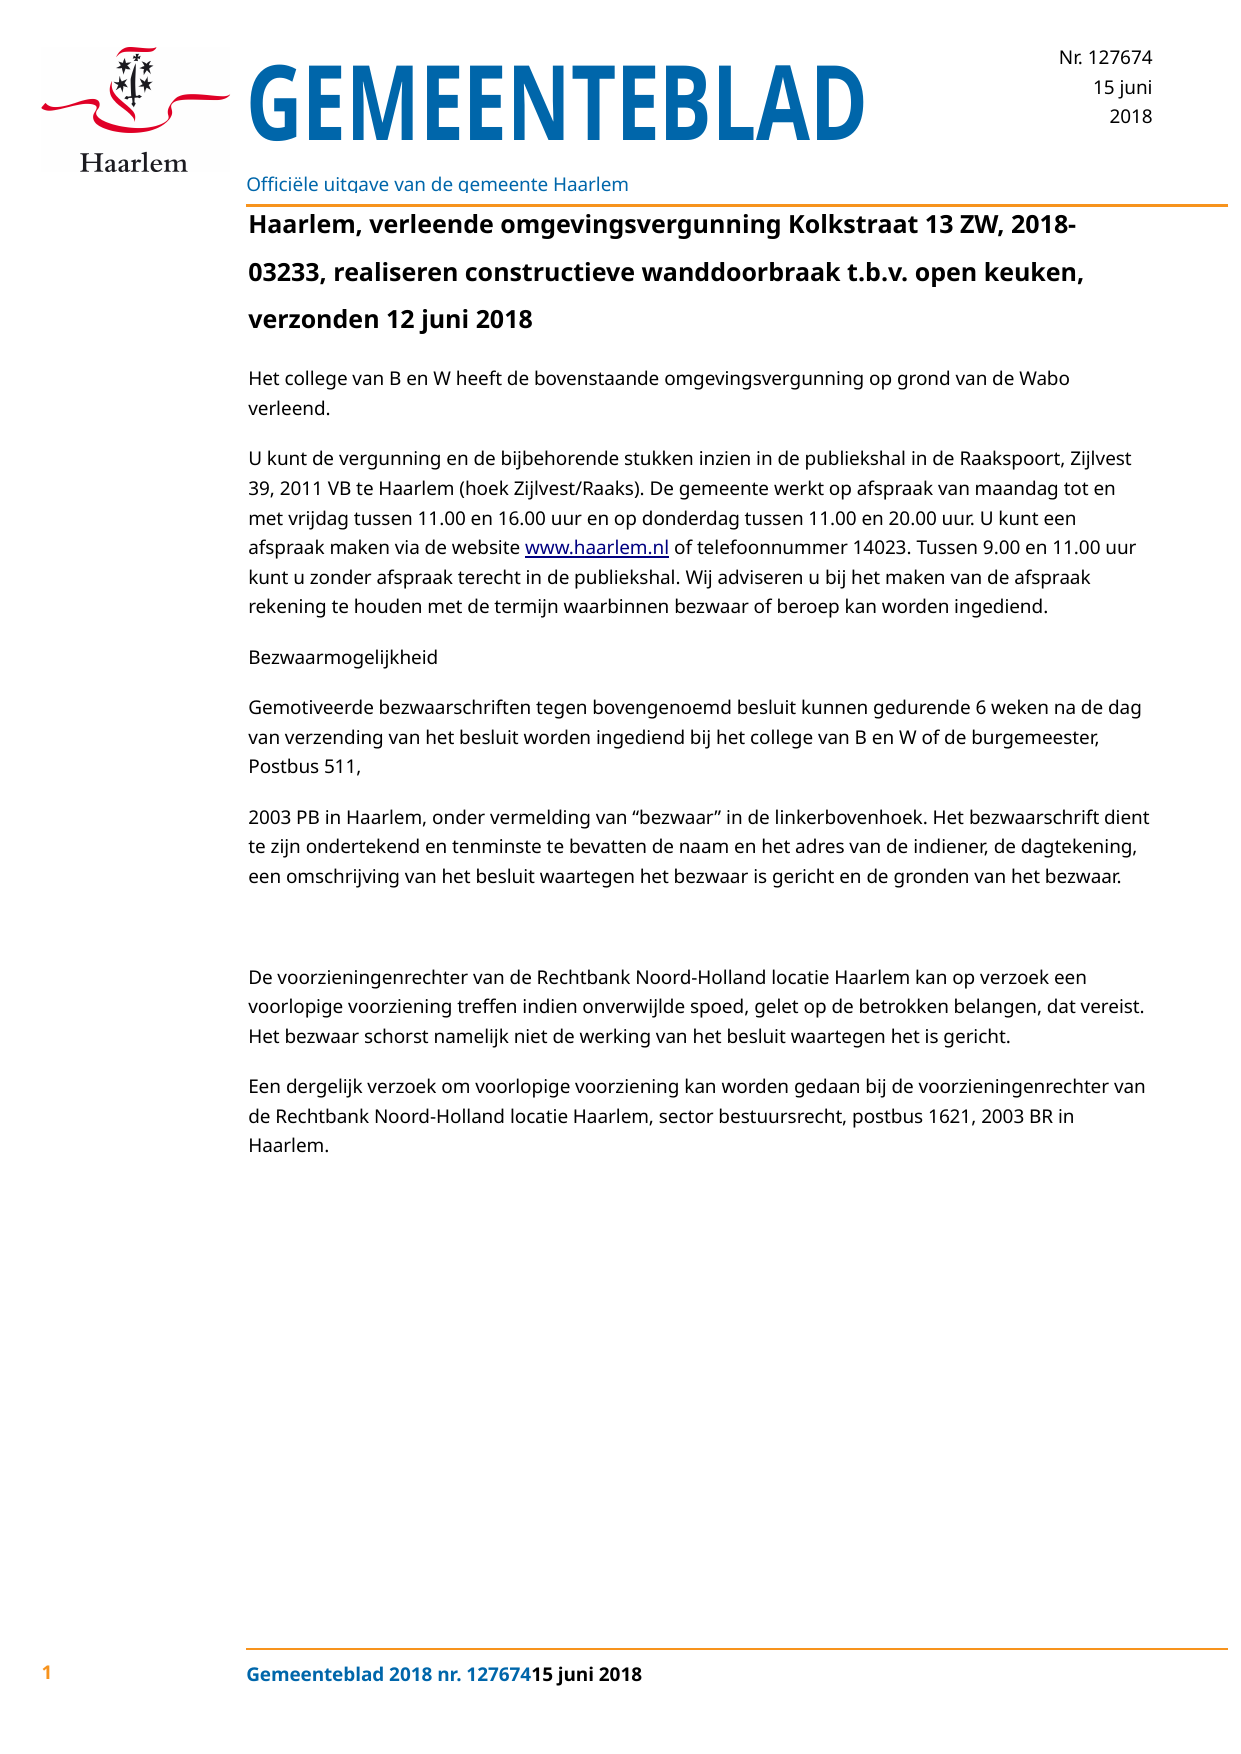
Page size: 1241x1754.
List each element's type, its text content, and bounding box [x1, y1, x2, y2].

text Een dergelijk verzoek om voorlopige voorziening kan worden gedaan bij de voorzieningenrechter van de Rechtbank Noord-Holland locatie Haarlem, sector bestuursrecht, postbus 1621, 2003 BR in Haarlem. [248, 1073, 1152, 1158]
text 2003 PB in Haarlem, onder vermelding van “bezwaar” in de linkerbovenhoek. Het bezwaarschrift dient te zijn ondertekend en tenminste te bevatten de naam en het adres van de indiener, de dagtekening, een omschrijving van het besluit waartegen het bezwaar is gericht en de gronden van het bezwaar. [248, 804, 1152, 889]
text U kunt de vergunning en de bijbehorende stukken inzien in de publiekshal in de Raakspoort, Zijlvest 39, 2011 VB te Haarlem (hoek Zijlvest/Raaks). De gemeente werkt op afspraak van maandag tot en met vrijdag tussen 11.00 en 16.00 uur en op donderdag tussen 11.00 en 20.00 uur. U kunt een afspraak maken via de website www.haarlem.nl of telefoonnummer 14023. Tussen 9.00 en 11.00 uur kunt u zonder afspraak terecht in de publiekshal. Wij adviseren u bij het maken van de afspraak rekening te houden met de termijn waarbinnen bezwaar of beroep kan worden ingediend. [248, 446, 1152, 619]
text De voorzieningenrechter van de Rechtbank Noord-Holland locatie Haarlem kan op verzoek een voorlopige voorziening treffen indien onverwijlde spoed, gelet op de betrokken belangen, dat vereist. Het bezwaar schorst namelijk niet de werking van het besluit waartegen het is gericht. [248, 964, 1152, 1049]
picture [41, 47, 231, 172]
text Het college van B en W heeft de bovenstaande omgevingsvergunning op grond van de Wabo verleend. [248, 366, 1152, 421]
text Bezwaarmogelijkheid [248, 644, 1152, 669]
text Haarlem, verleende omgevingsvergunning Kolkstraat 13 ZW, 2018-03233, realiseren constructieve wanddoorbraak t.b.v. open keuken, verzonden 12 juni 2018 [248, 207, 1152, 336]
text Gemotiveerde bezwaarschriften tegen bovengenoemd besluit kunnen gedurende 6 weken na de dag van verzending van het besluit worden ingediend bij het college van B en W of de burgemeester, Postbus 511, [248, 694, 1152, 779]
